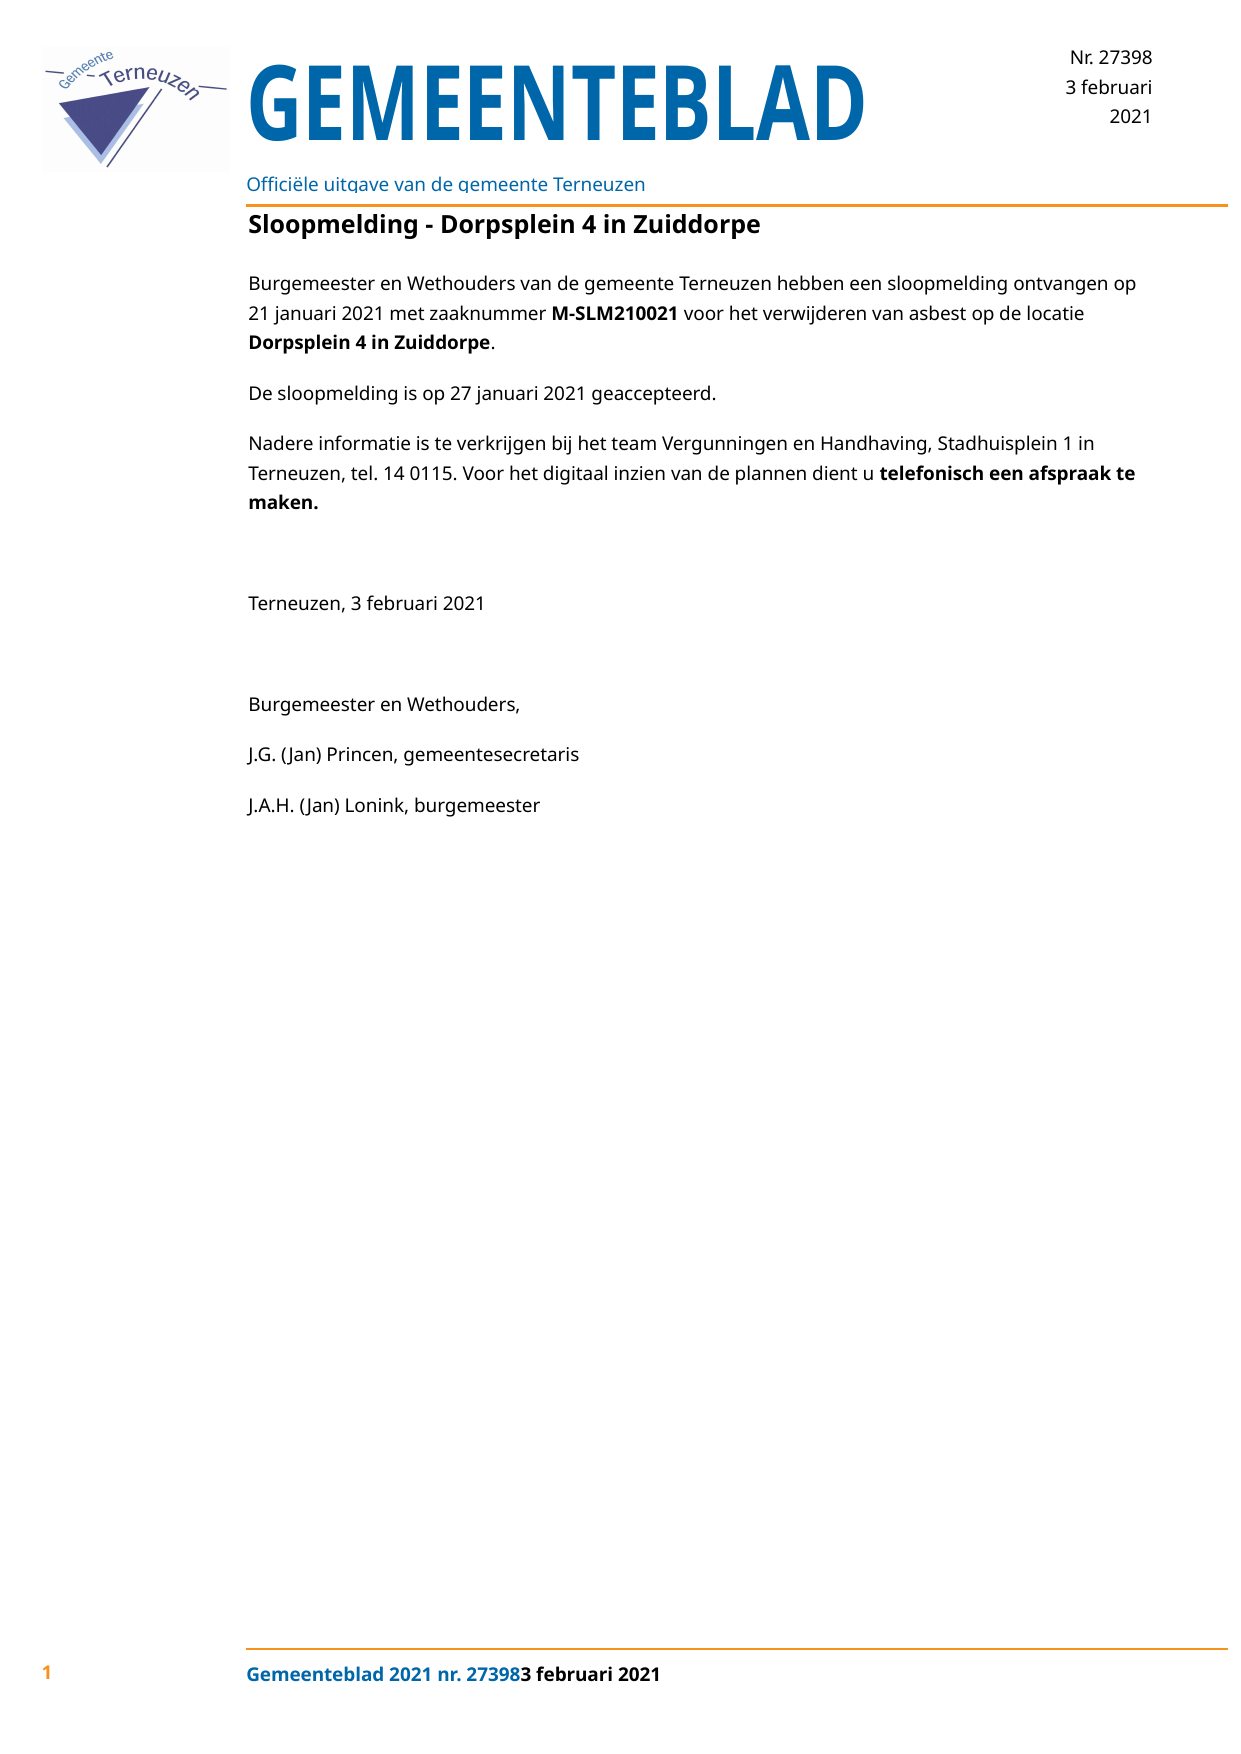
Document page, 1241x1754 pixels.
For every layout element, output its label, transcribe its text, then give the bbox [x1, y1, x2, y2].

text J.G. (Jan) Princen, gemeentesecretaris [248, 742, 1152, 767]
text J.A.H. (Jan) Lonink, burgemeester [248, 792, 1152, 818]
text Sloopmelding - Dorpsplein 4 in Zuiddorpe [248, 207, 1152, 241]
text Burgemeester en Wethouders, [248, 691, 1152, 717]
text Burgemeester en Wethouders van de gemeente Terneuzen hebben een sloopmelding ontvangen op 21 januari 2021 met zaaknummer M-SLM210021 voor het verwijderen van asbest op de locatie Dorpsplein 4 in Zuiddorpe. [248, 270, 1152, 355]
picture [41, 47, 231, 172]
text De sloopmelding is op 27 januari 2021 geaccepteerd. [248, 380, 1152, 406]
text Terneuzen, 3 februari 2021 [248, 590, 1152, 616]
text Nadere informatie is te verkrijgen bij het team Vergunningen en Handhaving, Stadhuisplein 1 in Terneuzen, tel. 14 0115. Voor het digitaal inzien van de plannen dient u telefonisch een afspraak te maken. [248, 430, 1152, 515]
